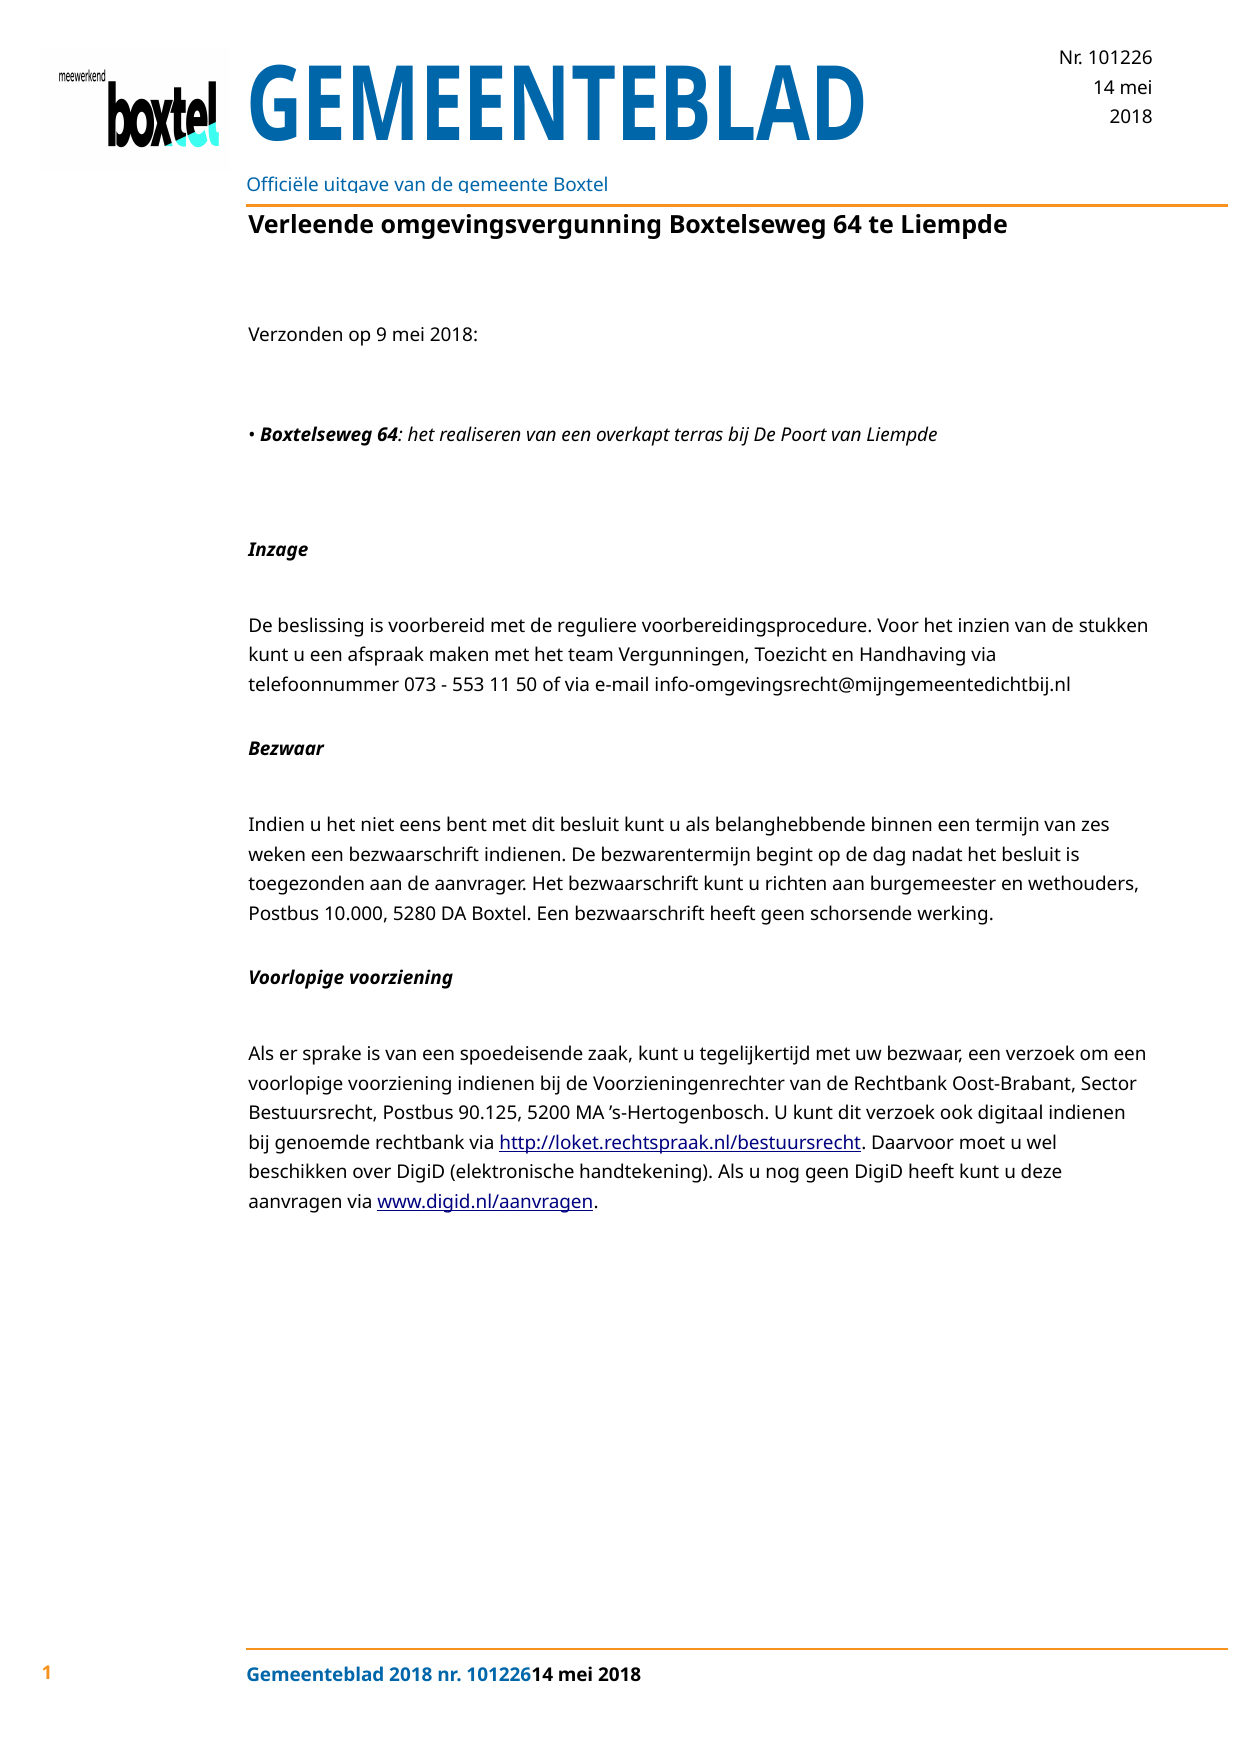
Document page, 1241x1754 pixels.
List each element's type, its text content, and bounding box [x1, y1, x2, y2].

text • Boxtelseweg 64: het realiseren van een overkapt terras bij De Poort van Liempde [248, 422, 1152, 447]
text Bezwaar [248, 735, 1152, 761]
text De beslissing is voorbereid met de reguliere voorbereidingsprocedure. Voor het inzien van de stukken kunt u een afspraak maken met het team Vergunningen, Toezicht en Handhaving via telefoonnummer 073 - 553 11 50 of via e-mail info-omgevingsrecht@mijngemeentedichtbij.nl [248, 612, 1152, 697]
text Indien u het niet eens bent met dit besluit kunt u als belanghebbende binnen een termijn van zes weken een bezwaarschrift indienen. De bezwarentermijn begint op de dag nadat het besluit is toegezonden aan de aanvrager. Het bezwaarschrift kunt u richten aan burgemeester en wethouders, Postbus 10.000, 5280 DA Boxtel. Een bezwaarschrift heeft geen schorsende werking. [248, 811, 1152, 926]
text Verzonden op 9 mei 2018: [248, 321, 1152, 346]
text Als er sprake is van een spoedeisende zaak, kunt u tegelijkertijd met uw bezwaar, een verzoek om een voorlopige voorziening indienen bij de Voorzieningenrechter van de Rechtbank Oost-Brabant, Sector Bestuursrecht, Postbus 90.125, 5200 MA ’s-Hertogenbosch. U kunt dit verzoek ook digitaal indienen bij genoemde rechtbank via http://loket.rechtspraak.nl/bestuursrecht. Daarvoor moet u wel beschikken over DigiD (elektronische handtekening). Als u nog geen DigiD heeft kunt u deze aanvragen via www.digid.nl/aanvragen. [248, 1040, 1152, 1214]
text Voorlopige voorziening [248, 964, 1152, 990]
picture [41, 47, 231, 172]
text Verleende omgevingsvergunning Boxtelseweg 64 te Liempde [248, 207, 1152, 241]
text Inzage [248, 536, 1152, 562]
